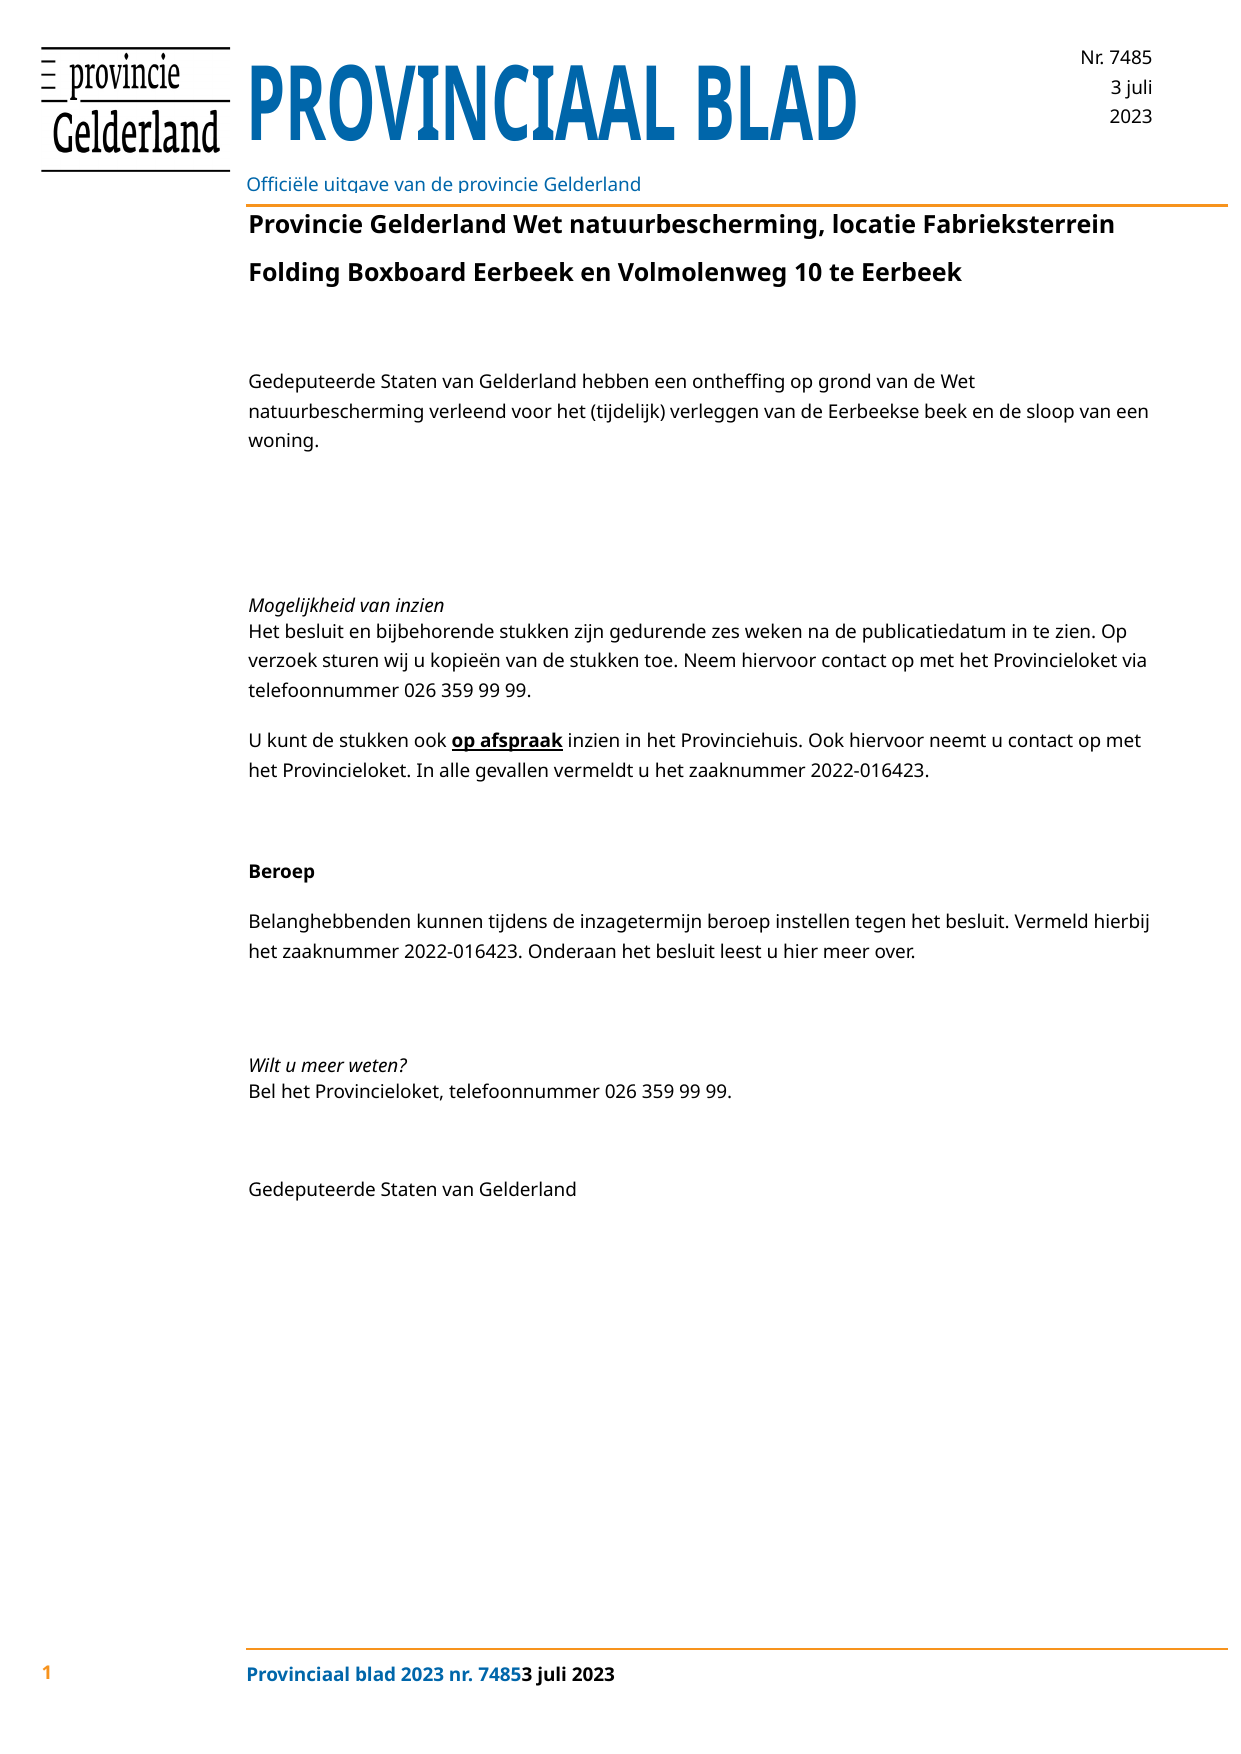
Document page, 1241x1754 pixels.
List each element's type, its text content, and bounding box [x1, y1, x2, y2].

text Beroep [248, 858, 1152, 884]
text Bel het Provincieloket, telefoonnummer 026 359 99 99. [248, 1078, 1152, 1104]
text Provincie Gelderland Wet natuurbescherming, locatie Fabrieksterrein Folding Boxboard Eerbeek en Volmolenweg 10 te Eerbeek [248, 207, 1152, 288]
text Gedeputeerde Staten van Gelderland [248, 1176, 1152, 1202]
text Mogelijkheid van inzien [248, 592, 1152, 618]
picture [41, 47, 231, 172]
text Gedeputeerde Staten van Gelderland hebben een ontheffing op grond van de Wet natuurbescherming verleend voor het (tijdelijk) verleggen van de Eerbeekse beek en de sloop van een woning. [248, 368, 1152, 453]
text U kunt de stukken ook op afspraak inzien in het Provinciehuis. Ook hiervoor neemt u contact op met het Provincieloket. In alle gevallen vermeldt u het zaaknummer 2022-016423. [248, 728, 1152, 783]
text Belanghebbenden kunnen tijdens de inzagetermijn beroep instellen tegen het besluit. Vermeld hierbij het zaaknummer 2022-016423. Onderaan het besluit leest u hier meer over. [248, 908, 1152, 964]
text Het besluit en bijbehorende stukken zijn gedurende zes weken na de publicatiedatum in te zien. Op verzoek sturen wij u kopieën van de stukken toe. Neem hiervoor contact op met het Provincieloket via telefoonnummer 026 359 99 99. [248, 618, 1152, 703]
text Wilt u meer weten? [248, 1052, 1152, 1078]
